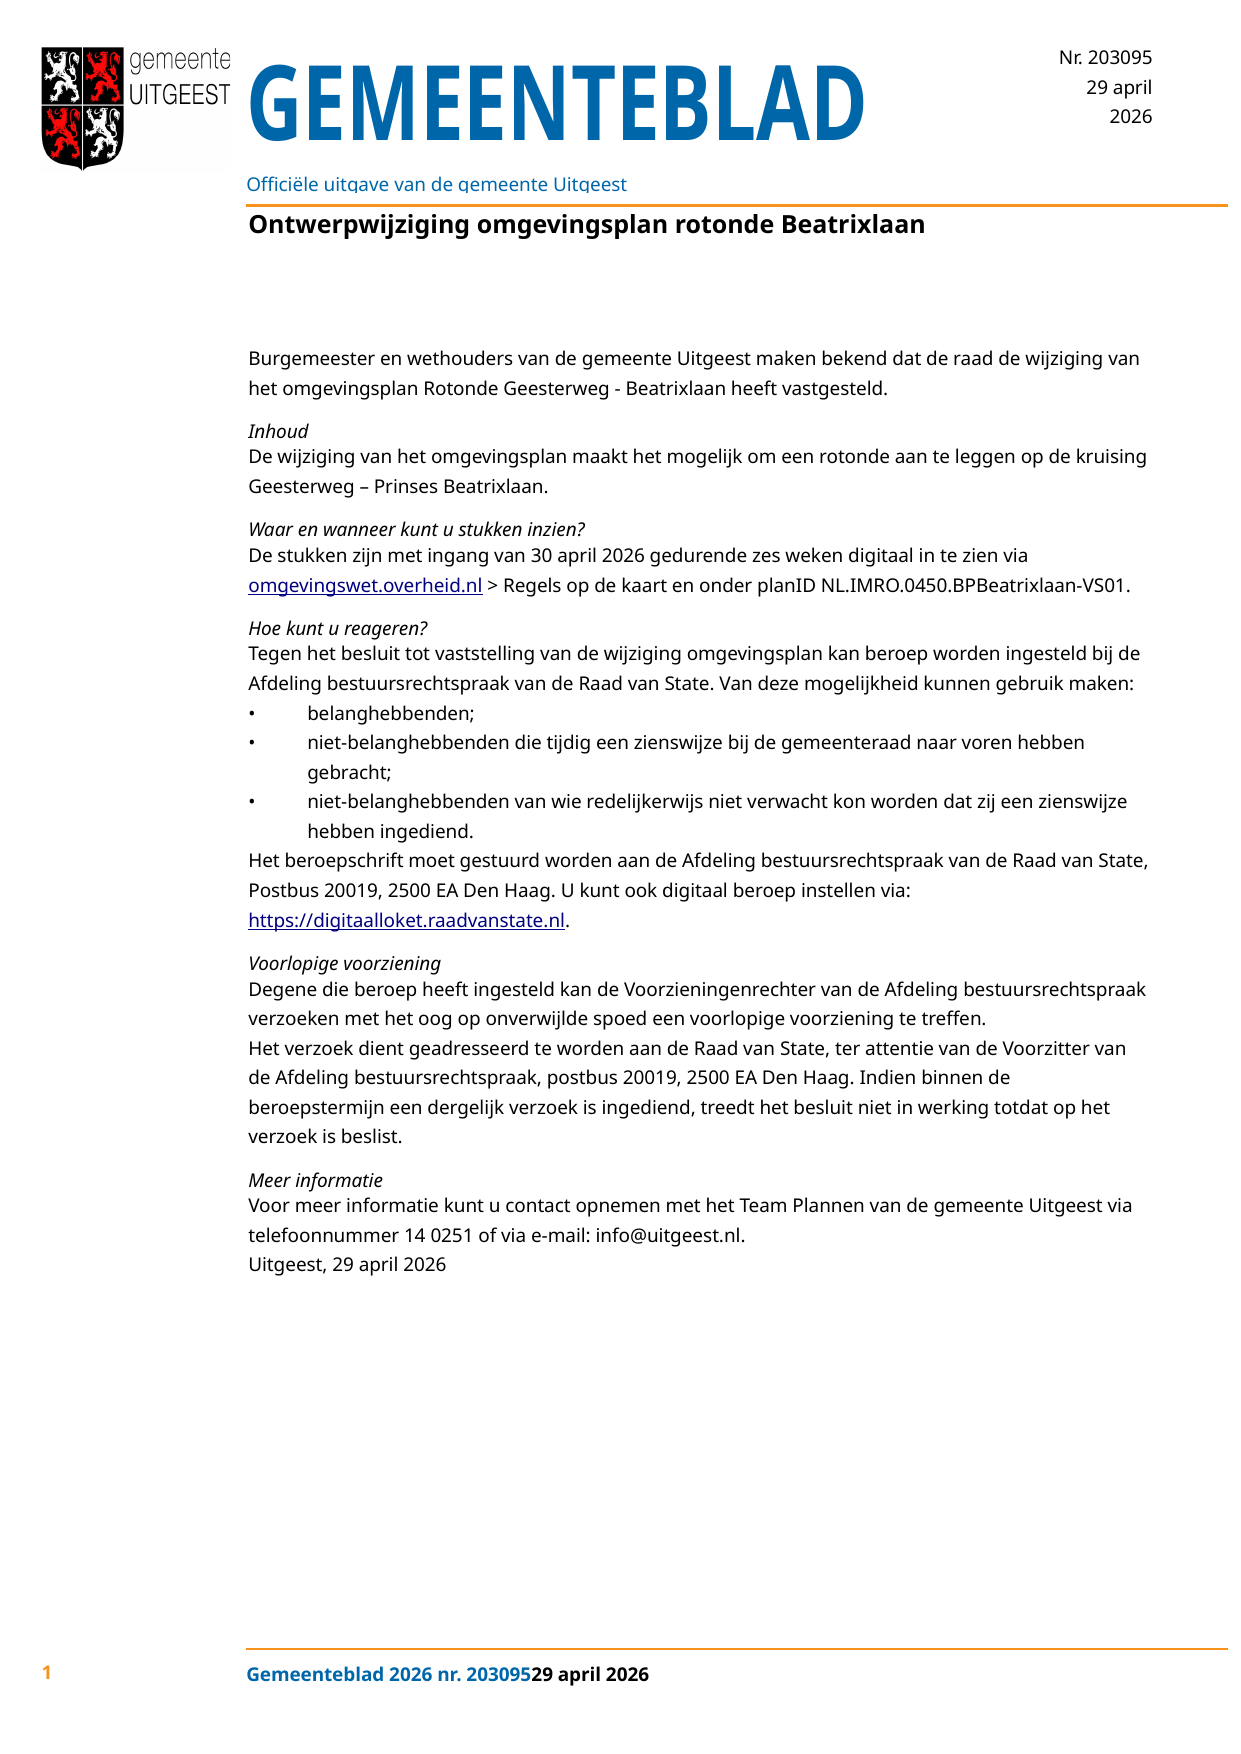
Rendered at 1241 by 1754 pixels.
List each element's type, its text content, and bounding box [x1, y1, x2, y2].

text Degene die beroep heeft ingesteld kan de Voorzieningenrechter van de Afdeling bestuursrechtspraak verzoeken met het oog op onverwijlde spoed een voorlopige voorziening te treffen. [248, 976, 1152, 1031]
list niet-belanghebbenden die tijdig een zienswijze bij de gemeenteraad naar voren hebben gebracht; [248, 729, 1152, 785]
text Uitgeest, 29 april 2026 [248, 1252, 1152, 1277]
list niet-belanghebbenden van wie redelijkerwijs niet verwacht kon worden dat zij een zienswijze hebben ingediend. [248, 788, 1152, 844]
text Ontwerpwijziging omgevingsplan rotonde Beatrixlaan [248, 207, 1152, 241]
text De stukken zijn met ingang van 30 april 2026 gedurende zes weken digitaal in te zien via omgevingswet.overheid.nl > Regels op de kaart en onder planID NL.IMRO.0450.BPBeatrixlaan-VS01. [248, 542, 1152, 597]
text Voorlopige voorziening [248, 950, 1152, 976]
text Hoe kunt u reageren? [248, 615, 1152, 641]
text Burgemeester en wethouders van de gemeente Uitgeest maken bekend dat de raad de wijziging van het omgevingsplan Rotonde Geesterweg - Beatrixlaan heeft vastgesteld. [248, 345, 1152, 401]
text Inhoud [248, 418, 1152, 444]
picture [41, 47, 231, 172]
text Het beroepschrift moet gestuurd worden aan de Afdeling bestuursrechtspraak van de Raad van State, Postbus 20019, 2500 EA Den Haag. U kunt ook digitaal beroep instellen via: https://digitaalloket.raadvanstate.nl. [248, 848, 1152, 933]
text Tegen het besluit tot vaststelling van de wijziging omgevingsplan kan beroep worden ingesteld bij de Afdeling bestuursrechtspraak van de Raad van State. Van deze mogelijkheid kunnen gebruik maken: [248, 641, 1152, 696]
text Meer informatie [248, 1167, 1152, 1192]
text Voor meer informatie kunt u contact opnemen met het Team Plannen van de gemeente Uitgeest via telefoonnummer 14 0251 of via e-mail: info@uitgeest.nl. [248, 1192, 1152, 1248]
text Het verzoek dient geadresseerd te worden aan de Raad van State, ter attentie van de Voorzitter van de Afdeling bestuursrechtspraak, postbus 20019, 2500 EA Den Haag. Indien binnen de beroepstermijn een dergelijk verzoek is ingediend, treedt het besluit niet in werking totdat op het verzoek is beslist. [248, 1035, 1152, 1149]
text Waar en wanneer kunt u stukken inzien? [248, 516, 1152, 542]
list belanghebbenden; [248, 700, 1152, 726]
text De wijziging van het omgevingsplan maakt het mogelijk om een rotonde aan te leggen op de kruising Geesterweg – Prinses Beatrixlaan. [248, 444, 1152, 499]
